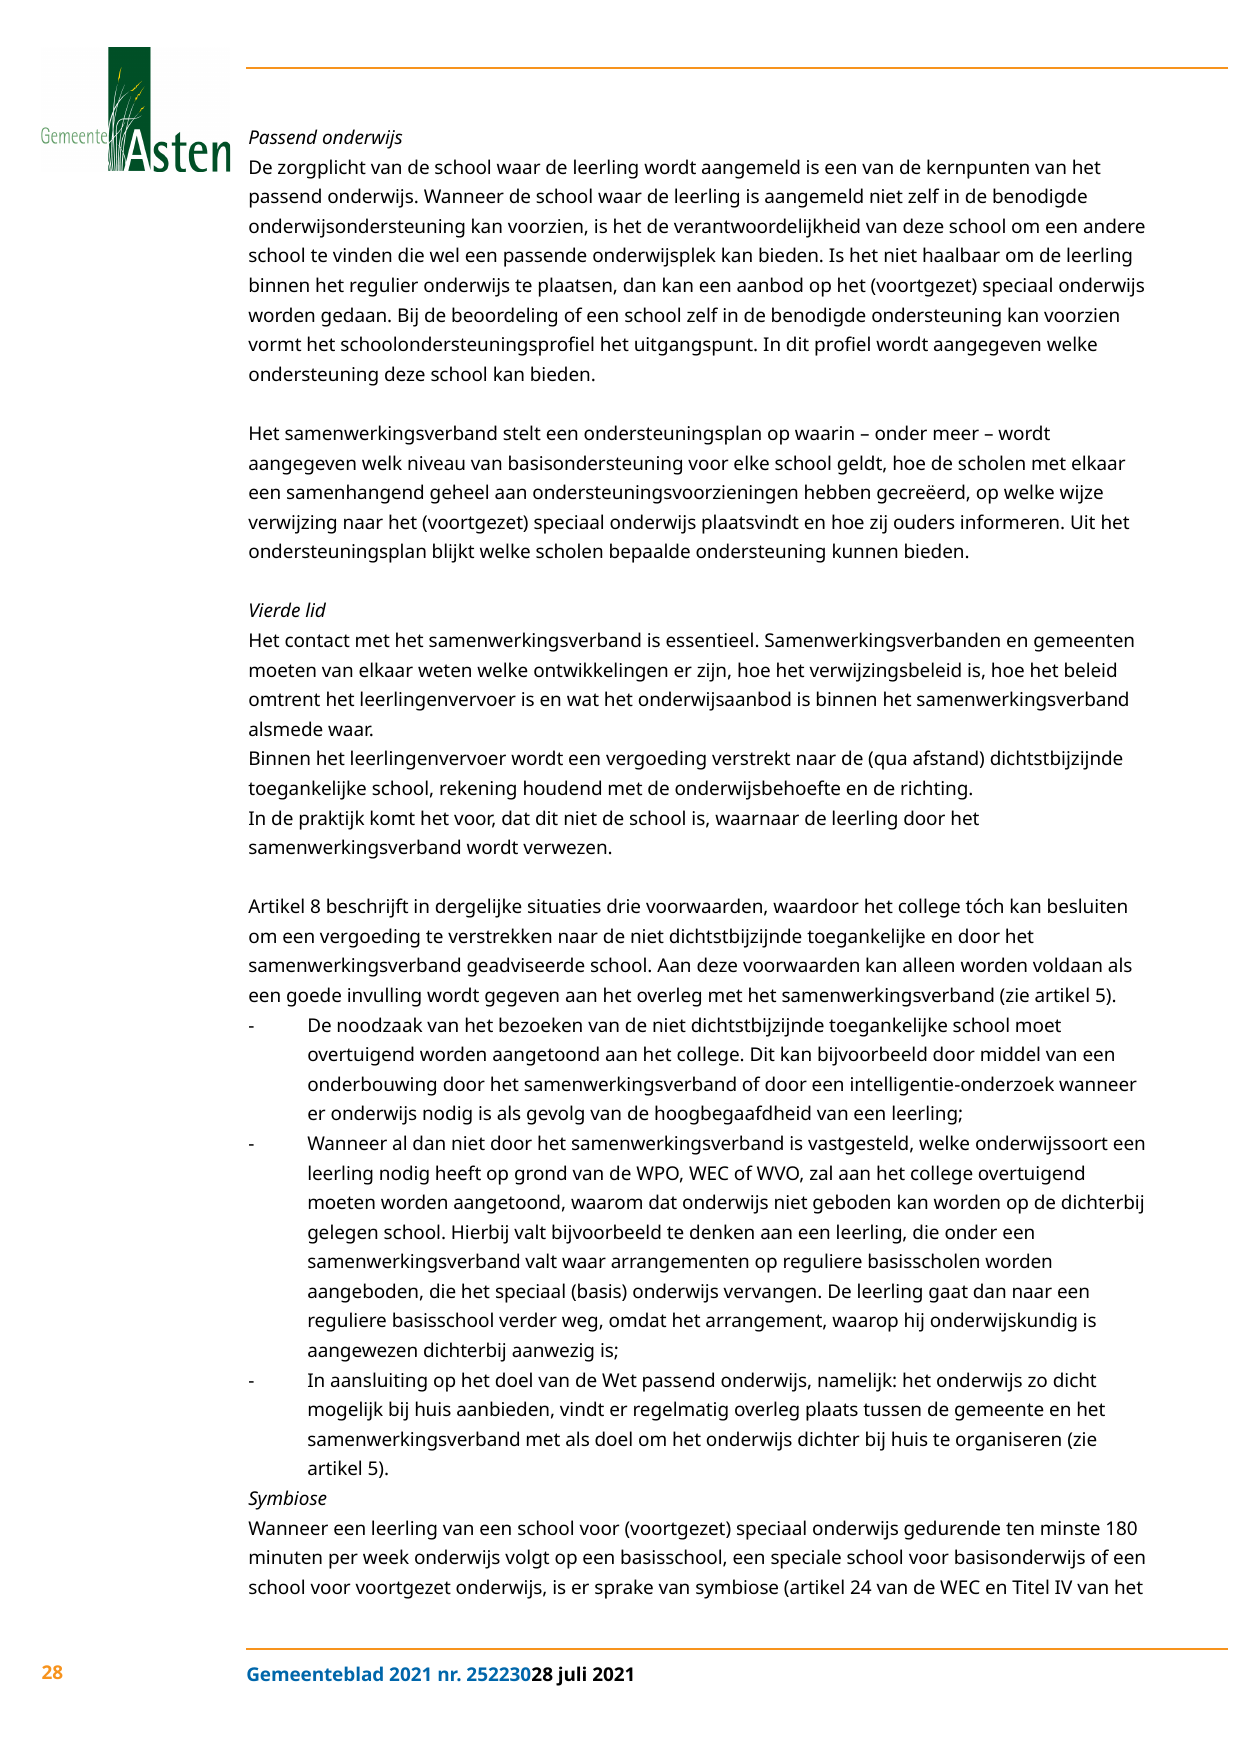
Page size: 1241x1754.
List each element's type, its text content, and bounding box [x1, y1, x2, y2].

text Passend onderwijs [248, 124, 1152, 150]
text Het contact met het samenwerkingsverband is essentieel. Samenwerkingsverbanden en gemeenten moeten van elkaar weten welke ontwikkelingen er zijn, hoe het verwijzingsbeleid is, hoe het beleid omtrent het leerlingenvervoer is en wat het onderwijsaanbod is binnen het samenwerkingsverband alsmede waar. [248, 627, 1152, 742]
list Wanneer al dan niet door het samenwerkingsverband is vastgesteld, welke onderwijssoort een leerling nodig heeft op grond van de WPO, WEC of WVO, zal aan het college overtuigend moeten worden aangetoond, waarom dat onderwijs niet geboden kan worden op de dichterbij gelegen school. Hierbij valt bijvoorbeeld te denken aan een leerling, die onder een samenwerkingsverband valt waar arrangementen op reguliere basisscholen worden aangeboden, die het speciaal (basis) onderwijs vervangen. De leerling gaat dan naar een reguliere basisschool verder weg, omdat het arrangement, waarop hij onderwijskundig is aangewezen dichterbij aanwezig is; [248, 1130, 1152, 1363]
text Binnen het leerlingenvervoer wordt een vergoeding verstrekt naar de (qua afstand) dichtstbijzijnde toegankelijke school, rekening houdend met de onderwijsbehoefte en de richting. [248, 746, 1152, 801]
text De zorgplicht van de school waar de leerling wordt aangemeld is een van de kernpunten van het passend onderwijs. Wanneer de school waar de leerling is aangemeld niet zelf in de benodigde onderwijsondersteuning kan voorzien, is het de verantwoordelijkheid van deze school om een andere school te vinden die wel een passende onderwijsplek kan bieden. Is het niet haalbaar om de leerling binnen het regulier onderwijs te plaatsen, dan kan een aanbod op het (voortgezet) speciaal onderwijs worden gedaan. Bij de beoordeling of een school zelf in de benodigde ondersteuning kan voorzien vormt het schoolondersteuningsprofiel het uitgangspunt. In dit profiel wordt aangegeven welke ondersteuning deze school kan bieden. [248, 154, 1152, 387]
text Symbiose [248, 1485, 1152, 1511]
list De noodzaak van het bezoeken van de niet dichtstbijzijnde toegankelijke school moet overtuigend worden aangetoond aan het college. Dit kan bijvoorbeeld door middel van een onderbouwing door het samenwerkingsverband of door een intelligentie-onderzoek wanneer er onderwijs nodig is als gevolg van de hoogbegaafdheid van een leerling; [248, 1012, 1152, 1126]
text Wanneer een leerling van een school voor (voortgezet) speciaal onderwijs gedurende ten minste 180 minuten per week onderwijs volgt op een basisschool, een speciale school voor basisonderwijs of een school voor voortgezet onderwijs, is er sprake van symbiose (artikel 24 van de WEC en Titel IV van het [248, 1515, 1152, 1600]
text Artikel 8 beschrijft in dergelijke situaties drie voorwaarden, waardoor het college tóch kan besluiten om een vergoeding te verstrekken naar de niet dichtstbijzijnde toegankelijke en door het samenwerkingsverband geadviseerde school. Aan deze voorwaarden kan alleen worden voldaan als een goede invulling wordt gegeven aan het overleg met het samenwerkingsverband (zie artikel 5). [248, 893, 1152, 1008]
list In aansluiting op het doel van de Wet passend onderwijs, namelijk: het onderwijs zo dicht mogelijk bij huis aanbieden, vindt er regelmatig overleg plaats tussen de gemeente en het samenwerkingsverband met als doel om het onderwijs dichter bij huis te organiseren (zie artikel 5). [248, 1367, 1152, 1481]
text Het samenwerkingsverband stelt een ondersteuningsplan op waarin – onder meer – wordt aangegeven welk niveau van basisondersteuning voor elke school geldt, hoe de scholen met elkaar een samenhangend geheel aan ondersteuningsvoorzieningen hebben gecreëerd, op welke wijze verwijzing naar het (voortgezet) speciaal onderwijs plaatsvindt en hoe zij ouders informeren. Uit het ondersteuningsplan blijkt welke scholen bepaalde ondersteuning kunnen bieden. [248, 420, 1152, 564]
picture [41, 47, 231, 172]
text Vierde lid [248, 598, 1152, 623]
text In de praktijk komt het voor, dat dit niet de school is, waarnaar de leerling door het samenwerkingsverband wordt verwezen. [248, 805, 1152, 860]
